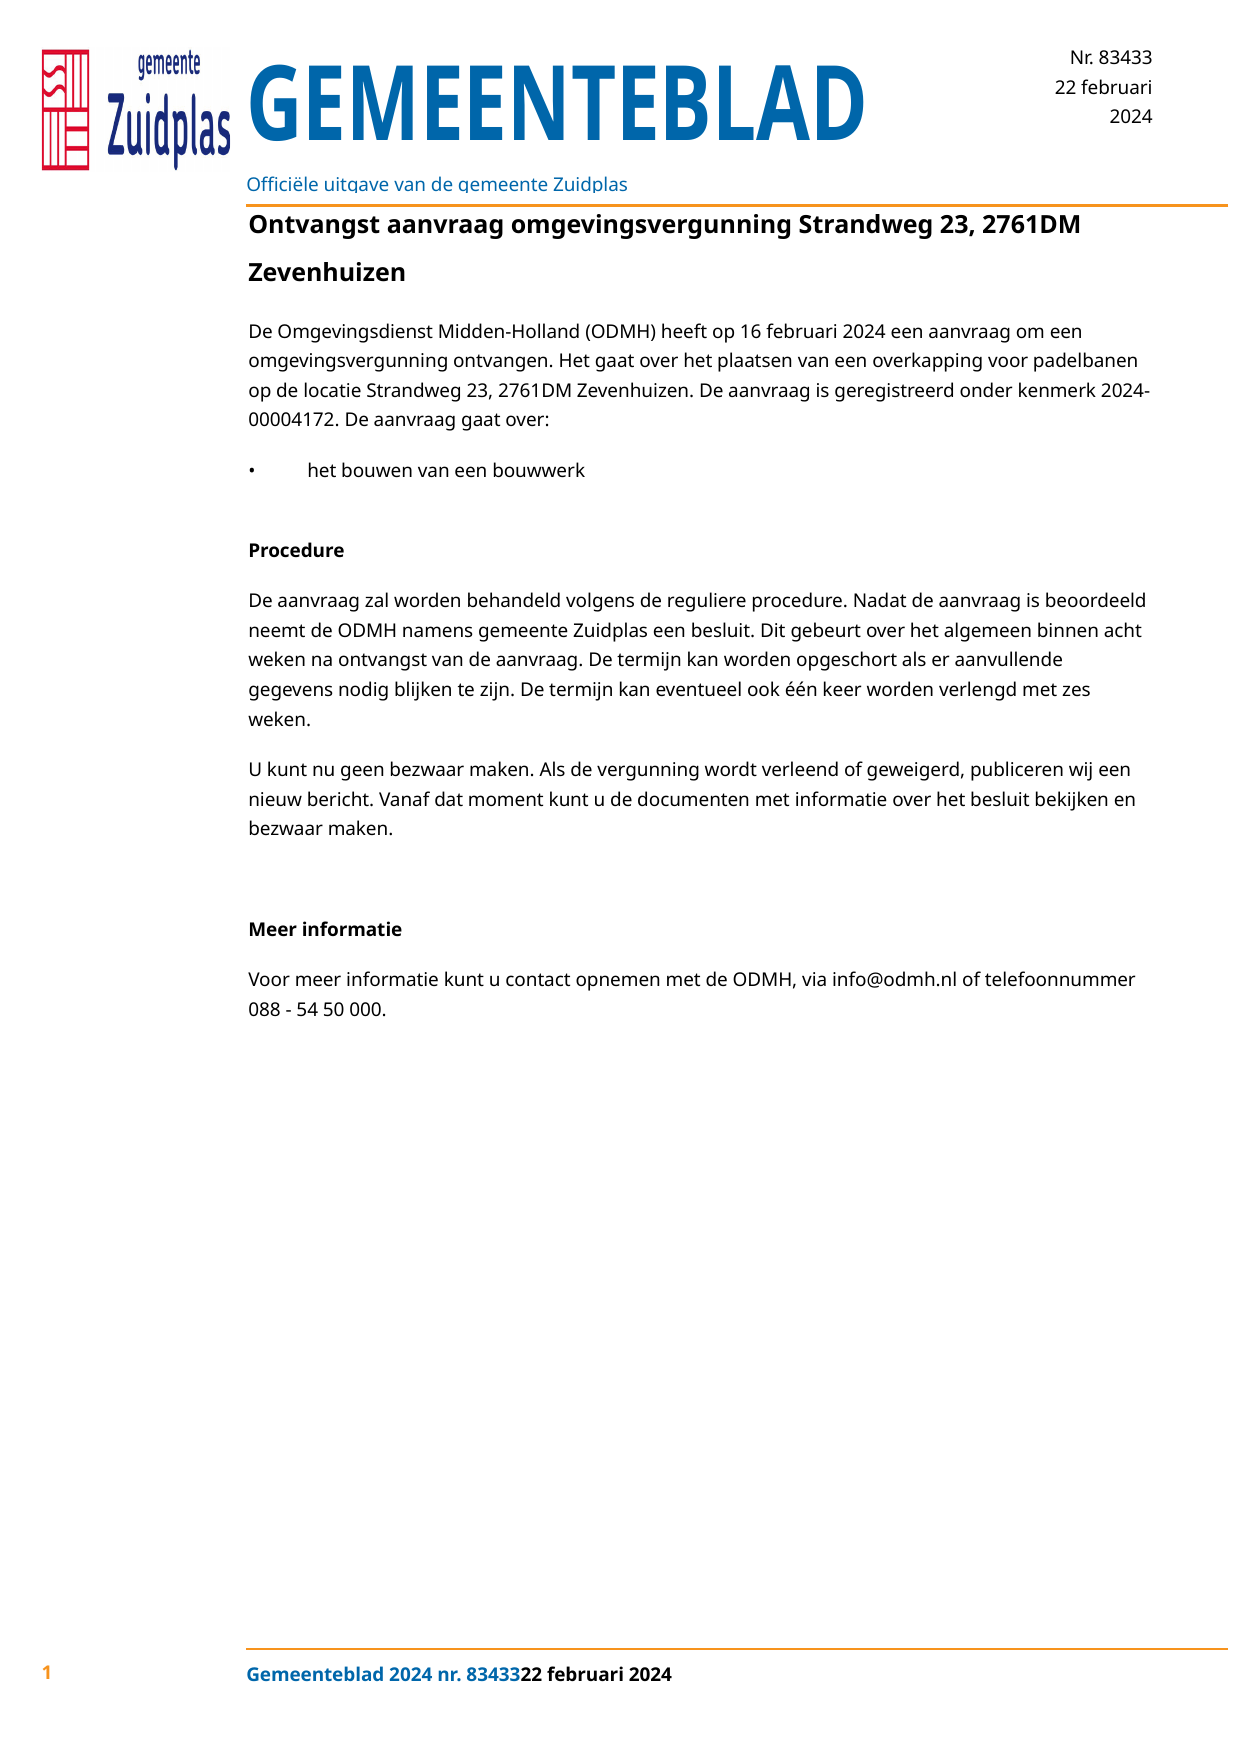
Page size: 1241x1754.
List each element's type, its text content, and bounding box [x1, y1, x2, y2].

text Voor meer informatie kunt u contact opnemen met de ODMH, via info@odmh.nl of telefoonnummer 088 - 54 50 000. [248, 967, 1152, 1022]
list het bouwen van een bouwwerk [248, 457, 1152, 483]
text Procedure [248, 537, 1152, 563]
text De Omgevingsdienst Midden-Holland (ODMH) heeft op 16 februari 2024 een aanvraag om een omgevingsvergunning ontvangen. Het gaat over het plaatsen van een overkapping voor padelbanen op de locatie Strandweg 23, 2761DM Zevenhuizen. De aanvraag is geregistreerd onder kenmerk 2024-00004172. De aanvraag gaat over: [248, 318, 1152, 432]
text Ontvangst aanvraag omgevingsvergunning Strandweg 23, 2761DM Zevenhuizen [248, 207, 1152, 288]
text Meer informatie [248, 916, 1152, 942]
text De aanvraag zal worden behandeld volgens de reguliere procedure. Nadat de aanvraag is beoordeeld neemt de ODMH namens gemeente Zuidplas een besluit. Dit gebeurt over het algemeen binnen acht weken na ontvangst van de aanvraag. De termijn kan worden opgeschort als er aanvullende gegevens nodig blijken te zijn. De termijn kan eventueel ook één keer worden verlengd met zes weken. [248, 587, 1152, 732]
text U kunt nu geen bezwaar maken. Als de vergunning wordt verleend of geweigerd, publiceren wij een nieuw bericht. Vanaf dat moment kunt u de documenten met informatie over het besluit bekijken en bezwaar maken. [248, 756, 1152, 841]
picture [41, 47, 231, 172]
